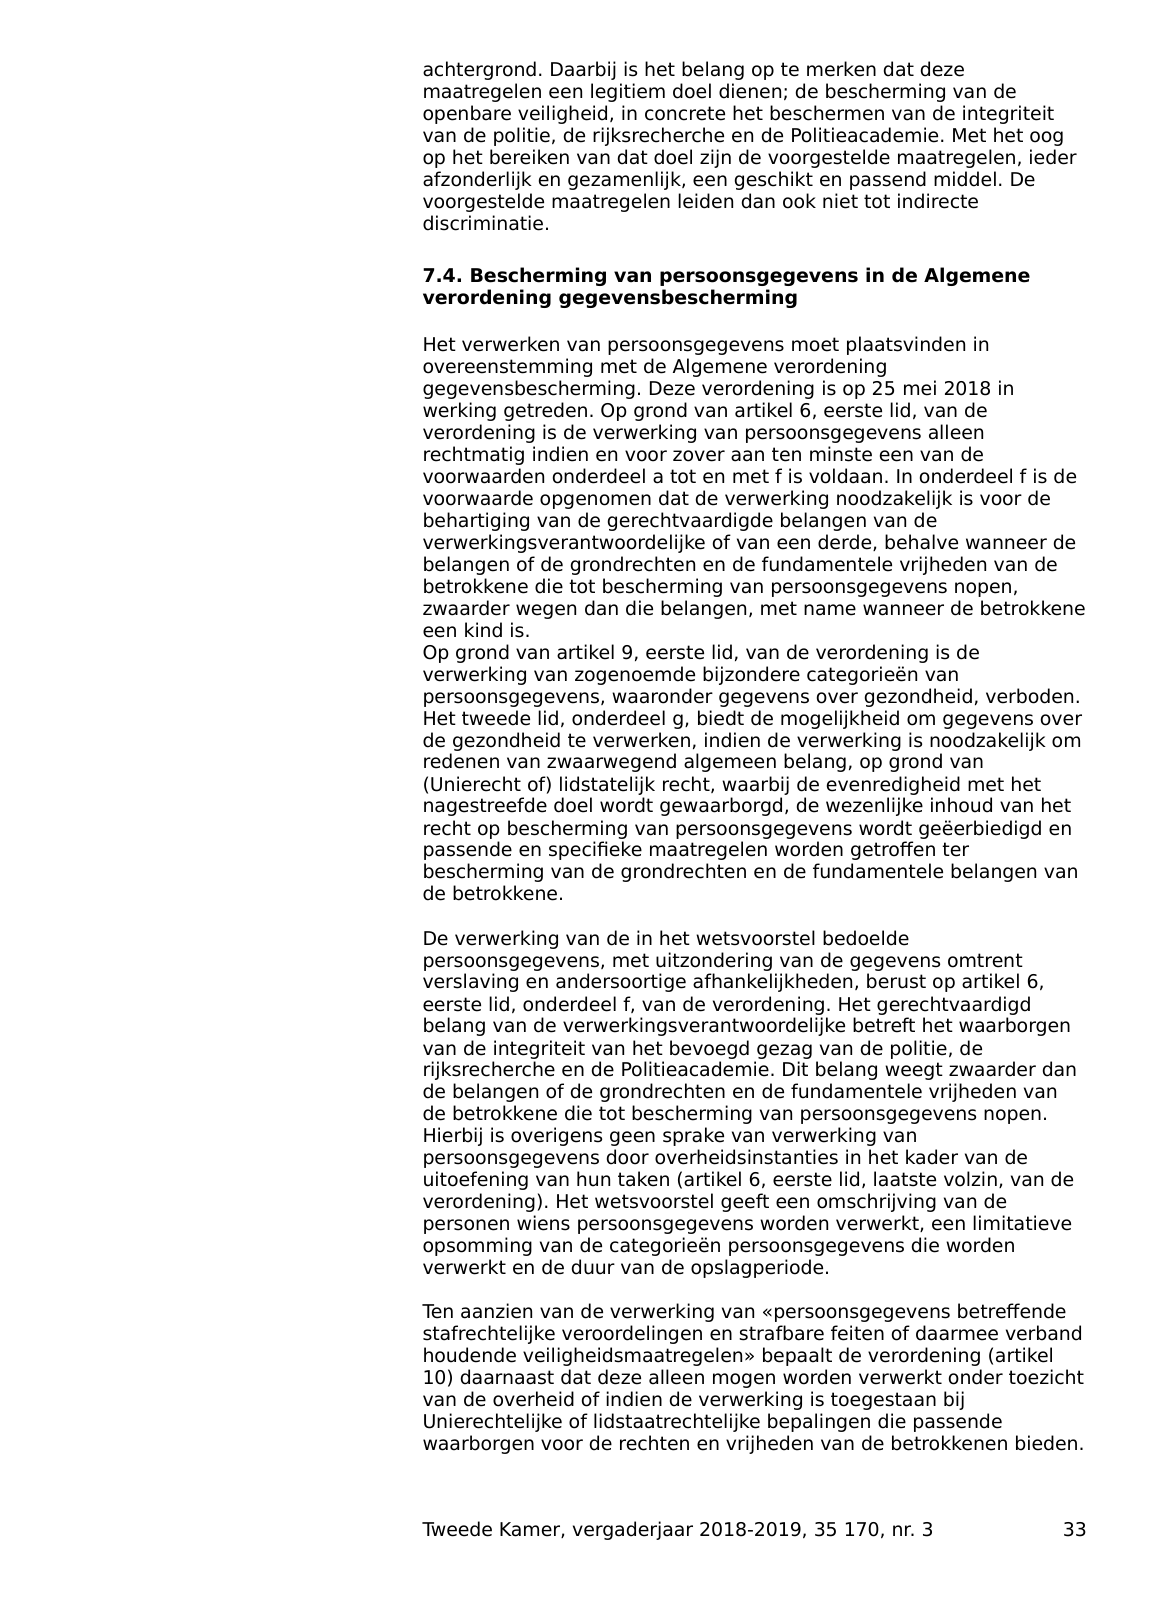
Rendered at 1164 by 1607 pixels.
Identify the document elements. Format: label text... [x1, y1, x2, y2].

subtitle 7.4. Bescherming van persoonsgegevens in de Algemene verordening gegevensbescherming [422, 265, 1087, 309]
text Op grond van artikel 9, eerste lid, van de verordening is de verwerking van zogenoemde bijzondere categorieën van persoonsgegevens, waaronder gegevens over gezondheid, verboden. Het tweede lid, onderdeel g, biedt de mogelijkheid om gegevens over de gezondheid te verwerken, indien de verwerking is noodzakelijk om redenen van zwaarwegend algemeen belang, op grond van (Unierecht of) lidstatelijk recht, waarbij de evenredigheid met het nagestreefde doel wordt gewaarborgd, de wezenlijke inhoud van het recht op bescherming van persoonsgegevens wordt geëerbiedigd en passende en specifieke maatregelen worden getroffen ter bescherming van de grondrechten en de fundamentele belangen van de betrokkene. [422, 642, 1087, 905]
text Ten aanzien van de verwerking van «persoonsgegevens betreffende stafrechtelijke veroordelingen en strafbare feiten of daarmee verband houdende veiligheidsmaatregelen» bepaalt de verordening (artikel 10) daarnaast dat deze alleen mogen worden verwerkt onder toezicht van de overheid of indien de verwerking is toegestaan bij Unierechtelijke of lidstaatrechtelijke bepalingen die passende waarborgen voor de rechten en vrijheden van de betrokkenen bieden. [422, 1301, 1087, 1455]
text Het verwerken van persoonsgegevens moet plaatsvinden in overeenstemming met de Algemene verordening gegevensbescherming. Deze verordening is op 25 mei 2018 in werking getreden. Op grond van artikel 6, eerste lid, van de verordening is de verwerking van persoonsgegevens alleen rechtmatig indien en voor zover aan ten minste een van de voorwaarden onderdeel a tot en met f is voldaan. In onderdeel f is de voorwaarde opgenomen dat de verwerking noodzakelijk is voor de behartiging van de gerechtvaardigde belangen van de verwerkingsverantwoordelijke of van een derde, behalve wanneer de belangen of de grondrechten en de fundamentele vrijheden van de betrokkene die tot bescherming van persoonsgegevens nopen, zwaarder wegen dan die belangen, met name wanneer de betrokkene een kind is. [422, 334, 1087, 642]
text De verwerking van de in het wetsvoorstel bedoelde persoonsgegevens, met uitzondering van de gegevens omtrent verslaving en andersoortige afhankelijkheden, berust op artikel 6, eerste lid, onderdeel f, van de verordening. Het gerechtvaardigd belang van de verwerkingsverantwoordelijke betreft het waarborgen van de integriteit van het bevoegd gezag van de politie, de rijksrecherche en de Politieacademie. Dit belang weegt zwaarder dan de belangen of de grondrechten en de fundamentele vrijheden van de betrokkene die tot bescherming van persoonsgegevens nopen. Hierbij is overigens geen sprake van verwerking van persoonsgegevens door overheidsinstanties in het kader van de uitoefening van hun taken (artikel 6, eerste lid, laatste volzin, van de verordening). Het wetsvoorstel geeft een omschrijving van de personen wiens persoonsgegevens worden verwerkt, een limitatieve opsomming van de categorieën persoonsgegevens die worden verwerkt en de duur van de opslagperiode. [422, 927, 1087, 1279]
text achtergrond. Daarbij is het belang op te merken dat deze maatregelen een legitiem doel dienen; de bescherming van de openbare veiligheid, in concrete het beschermen van de integriteit van de politie, de rijksrecherche en de Politieacademie. Met het oog op het bereiken van dat doel zijn de voorgestelde maatregelen, ieder afzonderlijk en gezamenlijk, een geschikt en passend middel. De voorgestelde maatregelen leiden dan ook niet tot indirecte discriminatie. [422, 59, 1087, 235]
